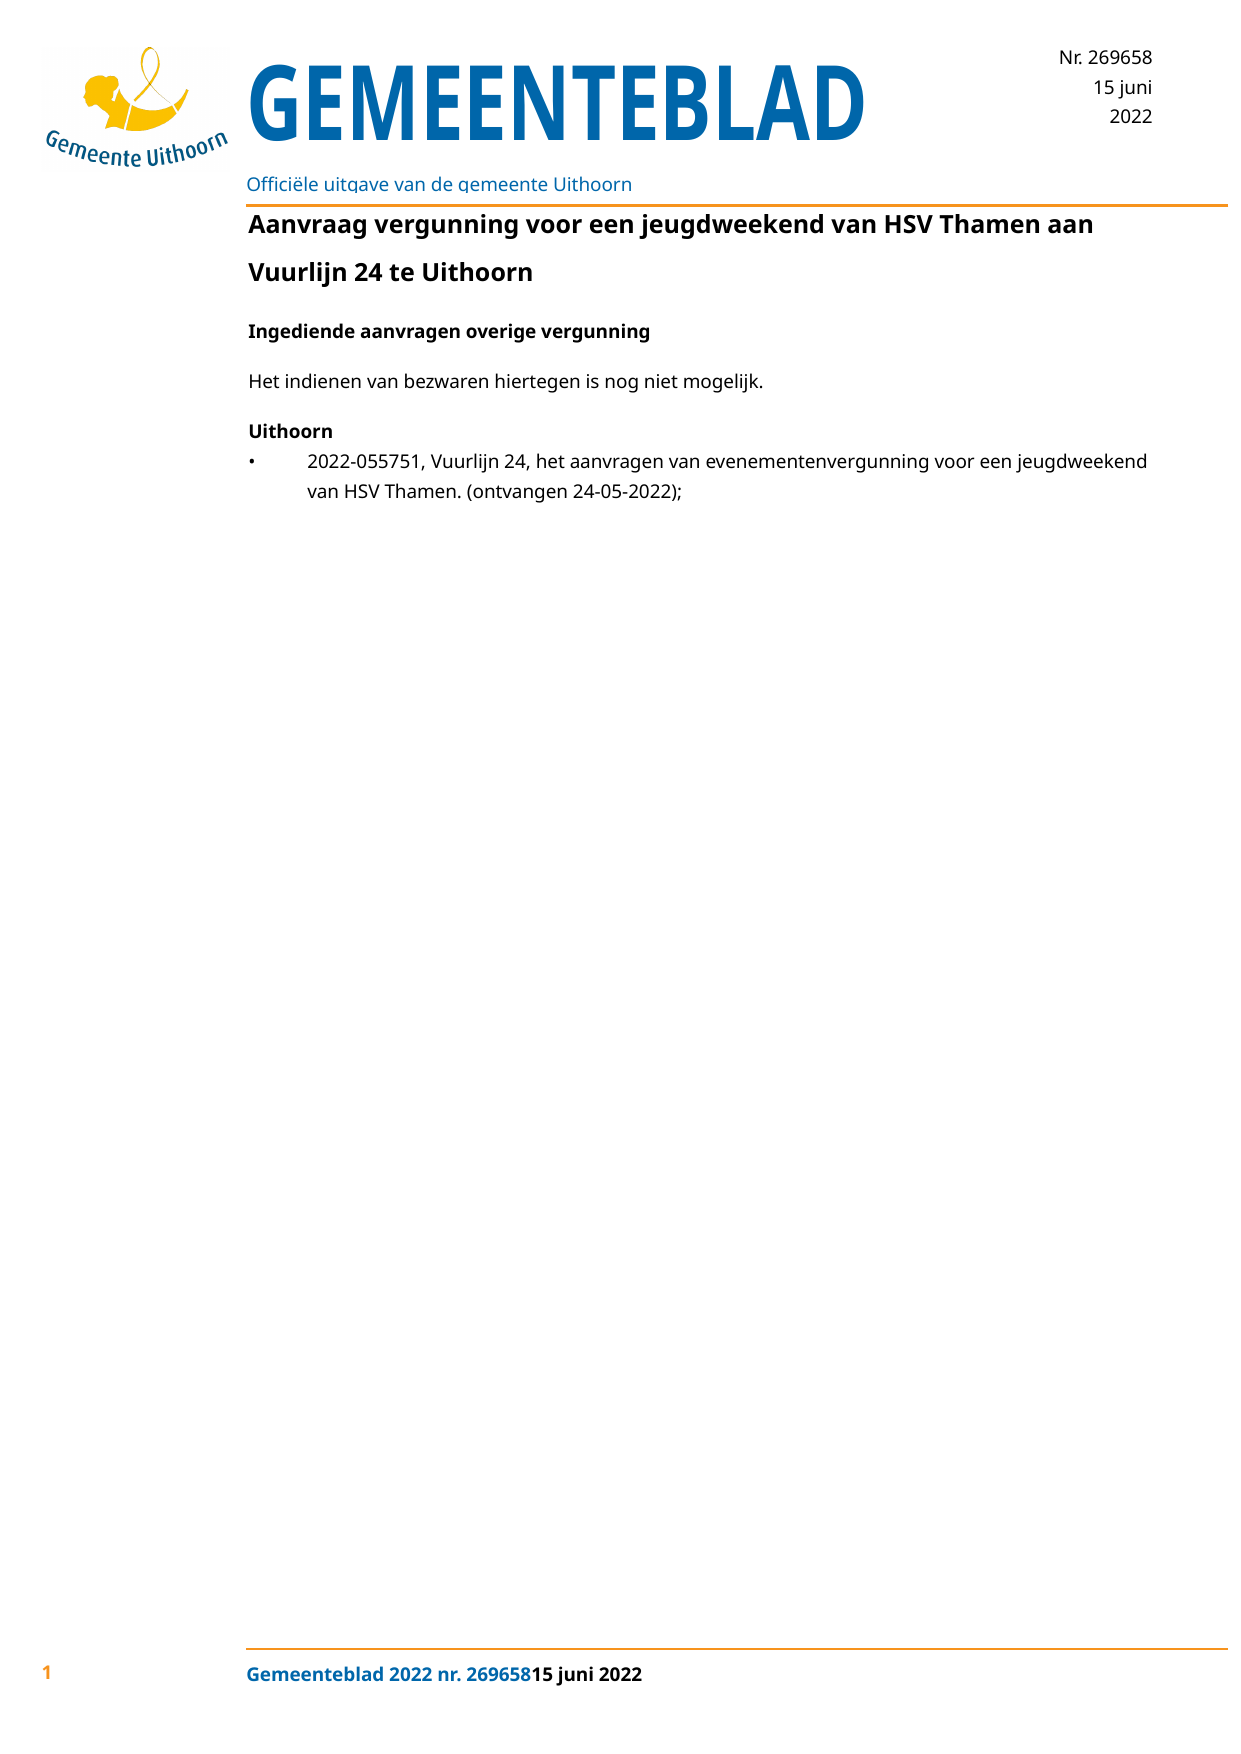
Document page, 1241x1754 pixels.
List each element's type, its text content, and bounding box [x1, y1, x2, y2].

text Uithoorn [248, 419, 1152, 444]
list 2022-055751, Vuurlijn 24, het aanvragen van evenementenvergunning voor een jeugdweekend van HSV Thamen. (ontvangen 24-05-2022); [248, 448, 1152, 504]
text Aanvraag vergunning voor een jeugdweekend van HSV Thamen aan Vuurlijn 24 te Uithoorn [248, 207, 1152, 288]
text Het indienen van bezwaren hiertegen is nog niet mogelijk. [248, 368, 1152, 394]
text Ingediende aanvragen overige vergunning [248, 318, 1152, 344]
picture [41, 47, 231, 172]
